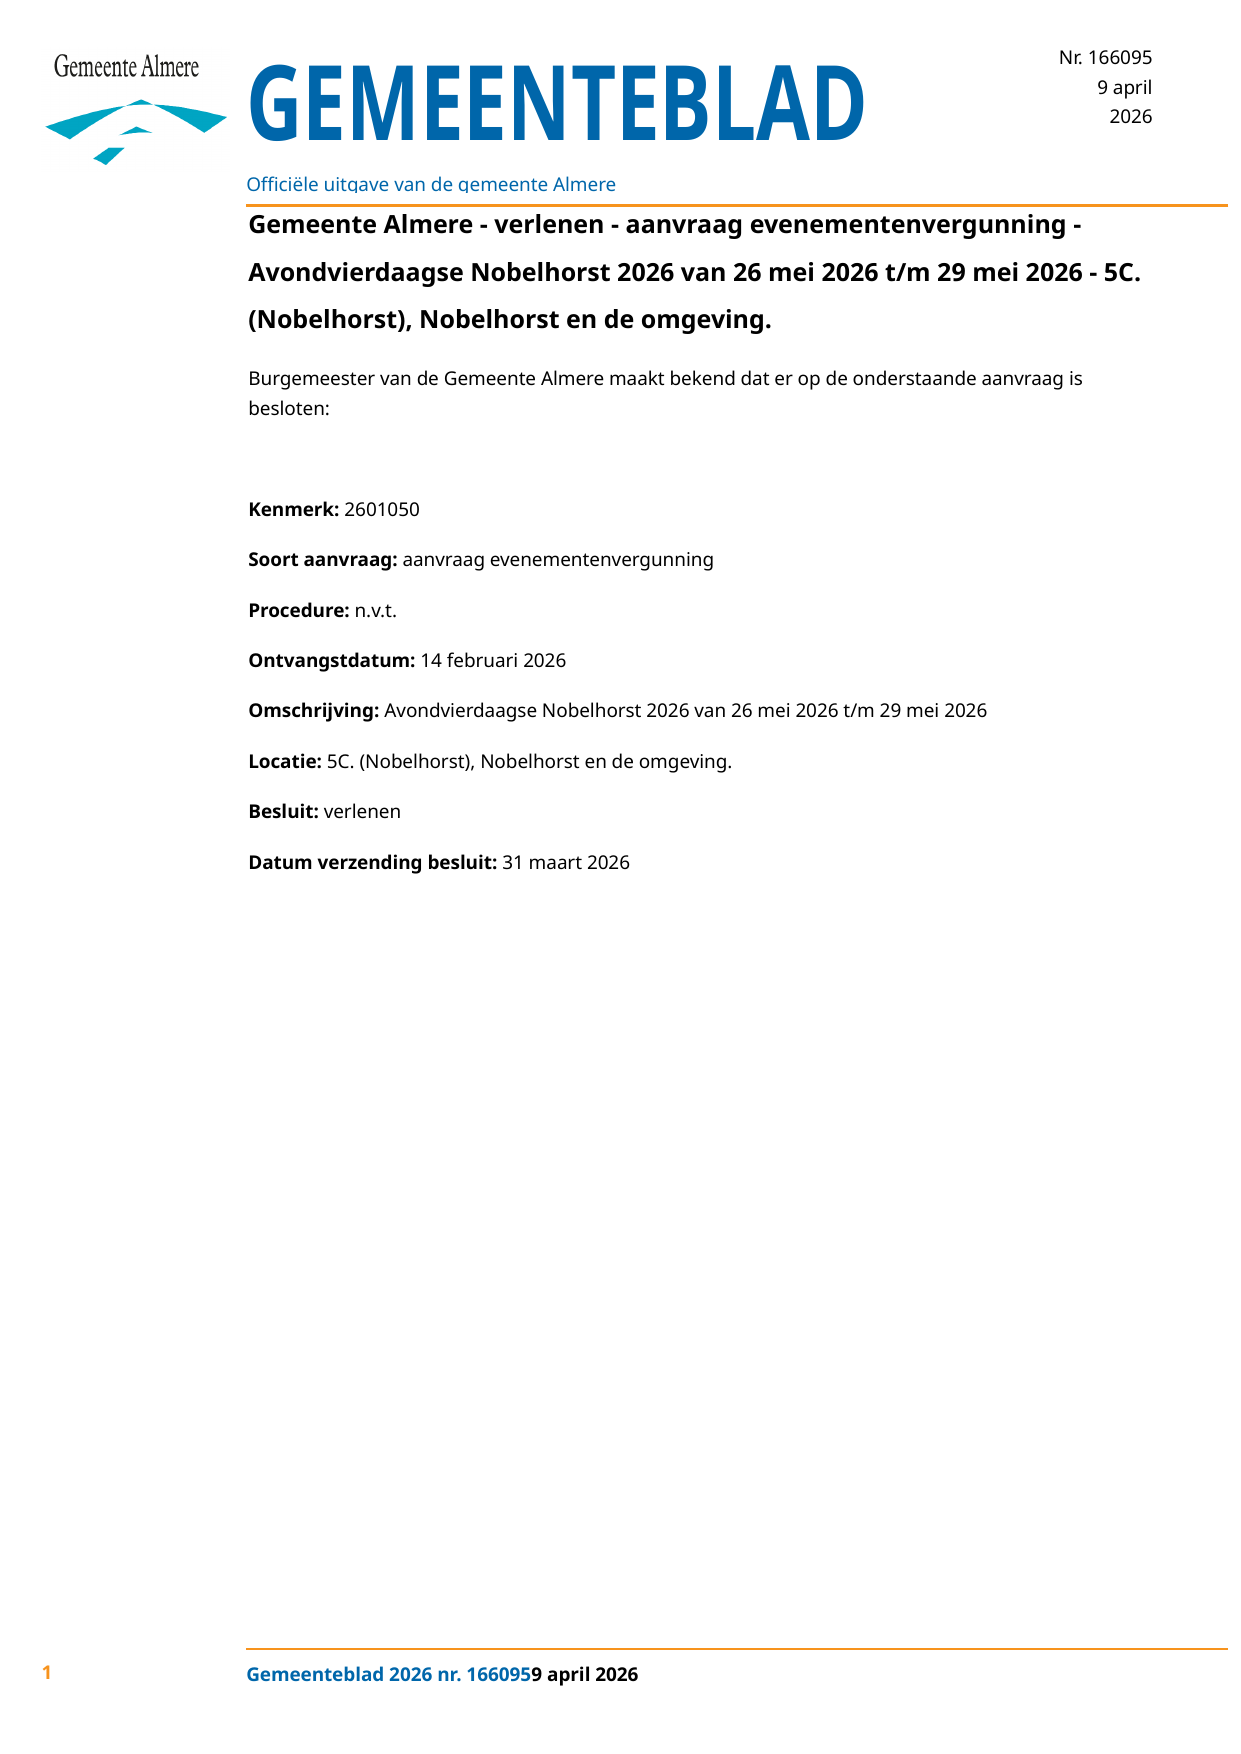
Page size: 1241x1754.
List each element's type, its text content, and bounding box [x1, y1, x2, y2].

text Locatie: 5C. (Nobelhorst), Nobelhorst en de omgeving. [248, 748, 1152, 774]
text Soort aanvraag: aanvraag evenementenvergunning [248, 546, 1152, 572]
picture [41, 47, 231, 172]
text Ontvangstdatum: 14 februari 2026 [248, 647, 1152, 673]
text Burgemeester van de Gemeente Almere maakt bekend dat er op de onderstaande aanvraag is besloten: [248, 366, 1152, 421]
text Kenmerk: 2601050 [248, 496, 1152, 522]
text Besluit: verlenen [248, 798, 1152, 824]
text Omschrijving: Avondvierdaagse Nobelhorst 2026 van 26 mei 2026 t/m 29 mei 2026 [248, 698, 1152, 723]
text Procedure: n.v.t. [248, 597, 1152, 622]
text Datum verzending besluit: 31 maart 2026 [248, 849, 1152, 874]
text Gemeente Almere - verlenen - aanvraag evenementenvergunning - Avondvierdaagse Nobelhorst 2026 van 26 mei 2026 t/m 29 mei 2026 - 5C. (Nobelhorst), Nobelhorst en de omgeving. [248, 207, 1152, 336]
